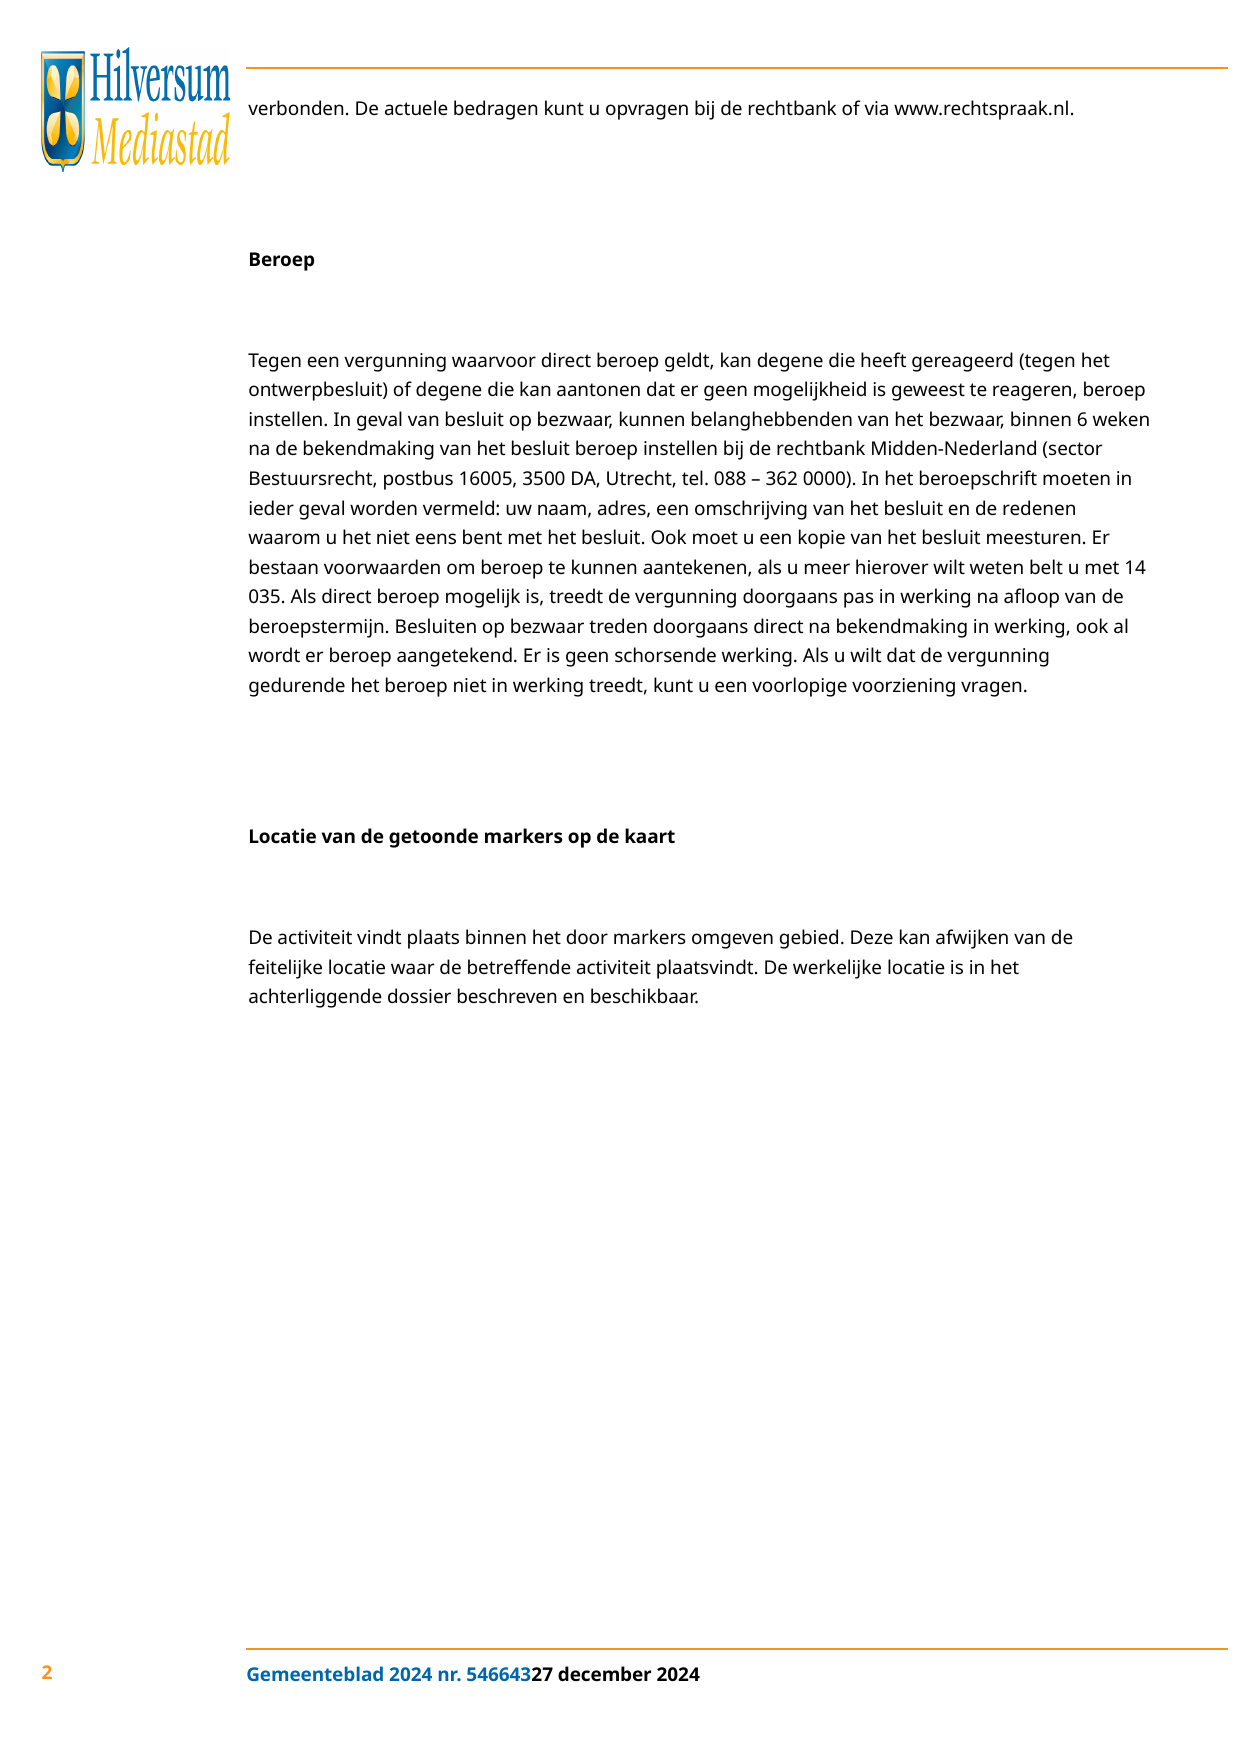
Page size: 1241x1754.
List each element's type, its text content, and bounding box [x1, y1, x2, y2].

text verbonden. De actuele bedragen kunt u opvragen bij de rechtbank of via www.rechtspraak.nl. [248, 95, 1152, 121]
picture [41, 47, 231, 172]
text Beroep [248, 246, 1152, 272]
text Tegen een vergunning waarvoor direct beroep geldt, kan degene die heeft gereageerd (tegen het ontwerpbesluit) of degene die kan aantonen dat er geen mogelijkheid is geweest te reageren, beroep instellen. In geval van besluit op bezwaar, kunnen belanghebbenden van het bezwaar, binnen 6 weken na de bekendmaking van het besluit beroep instellen bij de rechtbank Midden-Nederland (sector Bestuursrecht, postbus 16005, 3500 DA, Utrecht, tel. 088 – 362 0000). In het beroepschrift moeten in ieder geval worden vermeld: uw naam, adres, een omschrijving van het besluit en de redenen waarom u het niet eens bent met het besluit. Ook moet u een kopie van het besluit meesturen. Er bestaan voorwaarden om beroep te kunnen aantekenen, als u meer hierover wilt weten belt u met 14 035. Als direct beroep mogelijk is, treedt de vergunning doorgaans pas in werking na afloop van de beroepstermijn. Besluiten op bezwaar treden doorgaans direct na bekendmaking in werking, ook al wordt er beroep aangetekend. Er is geen schorsende werking. Als u wilt dat de vergunning gedurende het beroep niet in werking treedt, kunt u een voorlopige voorziening vragen. [248, 347, 1152, 698]
text Locatie van de getoonde markers op de kaart [248, 823, 1152, 849]
text De activiteit vindt plaats binnen het door markers omgeven gebied. Deze kan afwijken van de feitelijke locatie waar de betreffende activiteit plaatsvindt. De werkelijke locatie is in het achterliggende dossier beschreven en beschikbaar. [248, 924, 1152, 1009]
